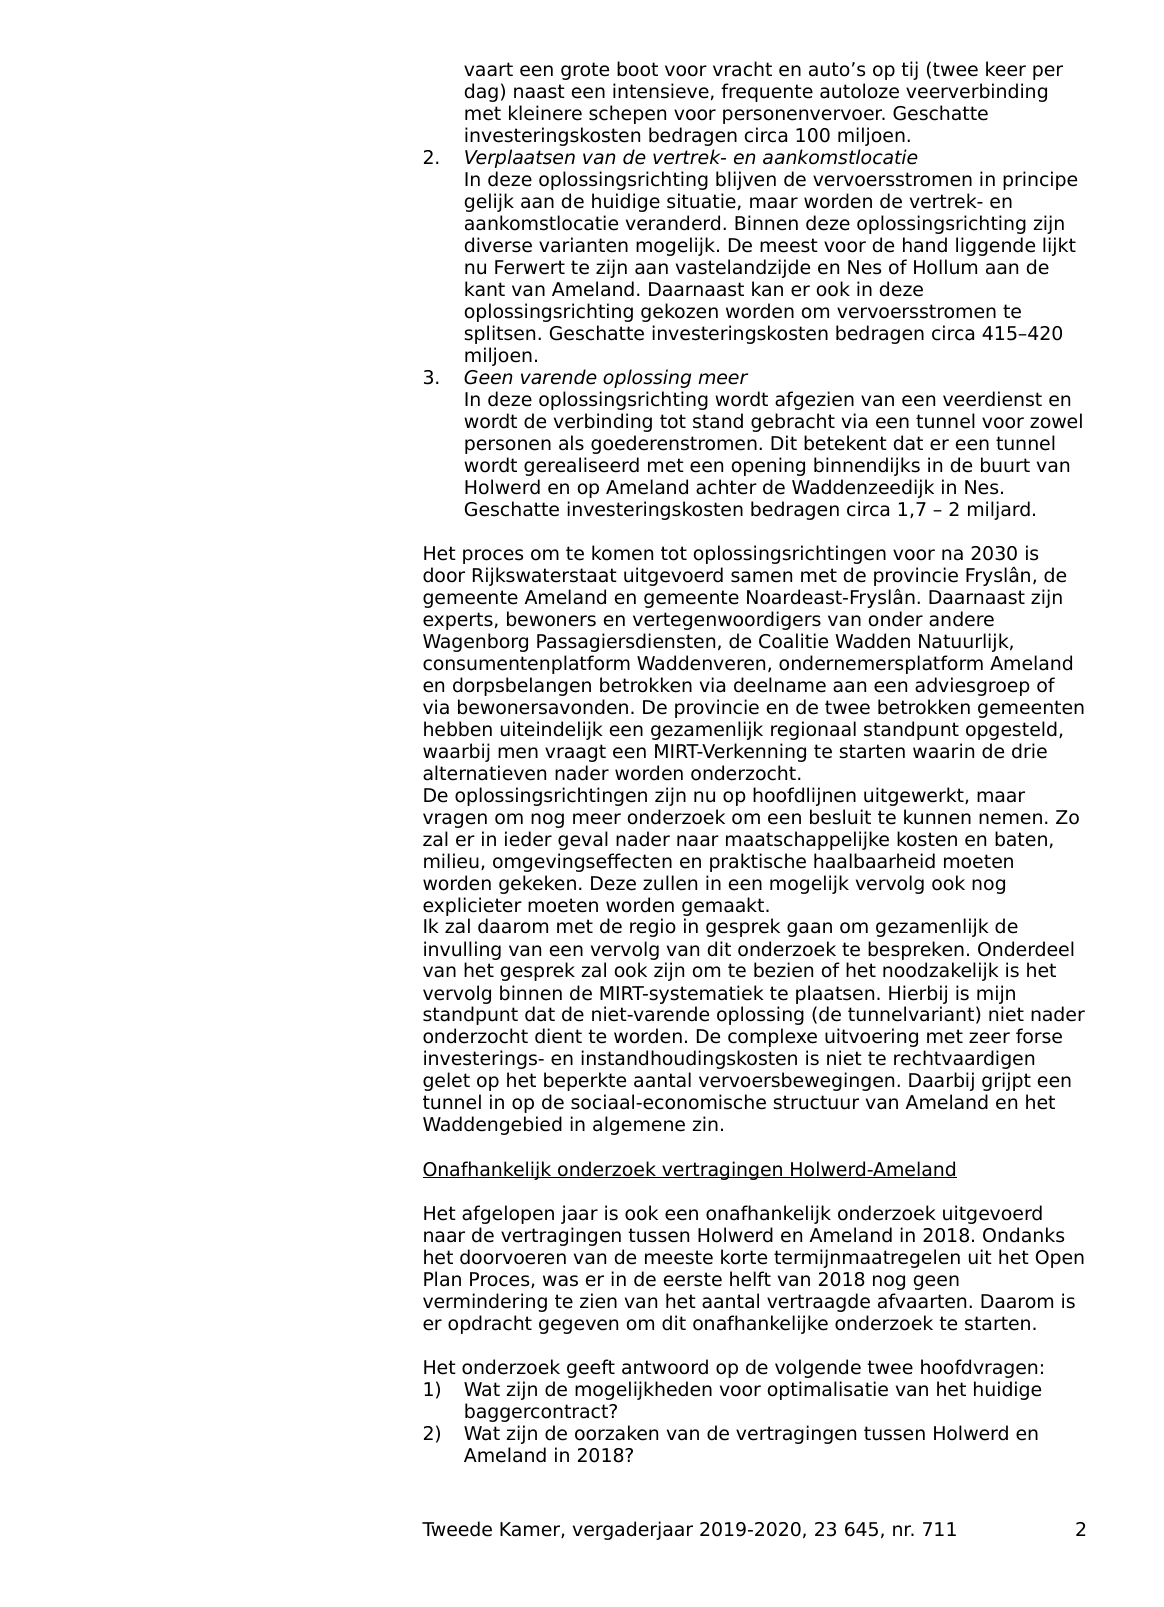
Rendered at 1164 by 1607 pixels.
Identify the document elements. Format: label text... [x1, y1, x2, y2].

text In deze oplossingsrichting blijven de vervoersstromen in principe gelijk aan de huidige situatie, maar worden de vertrek- en aankomstlocatie veranderd. Binnen deze oplossingsrichting zijn diverse varianten mogelijk. De meest voor de hand liggende lijkt nu Ferwert te zijn aan vastelandzijde en Nes of Hollum aan de kant van Ameland. Daarnaast kan er ook in deze oplossingsrichting gekozen worden om vervoersstromen te splitsen. Geschatte investeringskosten bedragen circa 415–420 miljoen. [464, 169, 1087, 367]
subtitle Onafhankelijk onderzoek vertragingen Holwerd-Ameland [422, 1158, 1087, 1180]
text Ik zal daarom met de regio in gesprek gaan om gezamenlijk de invulling van een vervolg van dit onderzoek te bespreken. Onderdeel van het gesprek zal ook zijn om te bezien of het noodzakelijk is het vervolg binnen de MIRT-systematiek te plaatsen. Hierbij is mijn standpunt dat de niet-varende oplossing (de tunnelvariant) niet nader onderzocht dient te worden. De complexe uitvoering met zeer forse investerings- en instandhoudingskosten is niet te rechtvaardigen gelet op het beperkte aantal vervoersbewegingen. Daarbij grijpt een tunnel in op de sociaal-economische structuur van Ameland en het Waddengebied in algemene zin. [422, 916, 1087, 1136]
text In deze oplossingsrichting wordt afgezien van een veerdienst en wordt de verbinding tot stand gebracht via een tunnel voor zowel personen als goederenstromen. Dit betekent dat er een tunnel wordt gerealiseerd met een opening binnendijks in de buurt van Holwerd en op Ameland achter de Waddenzeedijk in Nes. Geschatte investeringskosten bedragen circa 1,7 – 2 miljard. [464, 389, 1087, 521]
text Het onderzoek geeft antwoord op de volgende twee hoofdvragen: [422, 1357, 1087, 1379]
text 2. Verplaatsen van de vertrek- en aankomstlocatie [422, 147, 1087, 169]
text 1) Wat zijn de mogelijkheden voor optimalisatie van het huidige baggercontract? [422, 1379, 1087, 1423]
text De oplossingsrichtingen zijn nu op hoofdlijnen uitgewerkt, maar vragen om nog meer onderzoek om een besluit te kunnen nemen. Zo zal er in ieder geval nader naar maatschappelijke kosten en baten, milieu, omgevingseffecten en praktische haalbaarheid moeten worden gekeken. Deze zullen in een mogelijk vervolg ook nog explicieter moeten worden gemaakt. [422, 784, 1087, 916]
text 3. Geen varende oplossing meer [422, 367, 1087, 389]
text 2) Wat zijn de oorzaken van de vertragingen tussen Holwerd en Ameland in 2018? [422, 1423, 1087, 1467]
text vaart een grote boot voor vracht en auto’s op tij (twee keer per dag) naast een intensieve, frequente autoloze veerverbinding met kleinere schepen voor personenvervoer. Geschatte investeringskosten bedragen circa 100 miljoen. [464, 59, 1087, 147]
text Het proces om te komen tot oplossingsrichtingen voor na 2030 is door Rijkswaterstaat uitgevoerd samen met de provincie Fryslân, de gemeente Ameland en gemeente Noardeast-Fryslân. Daarnaast zijn experts, bewoners en vertegenwoordigers van onder andere Wagenborg Passagiersdiensten, de Coalitie Wadden Natuurlijk, consumentenplatform Waddenveren, ondernemersplatform Ameland en dorpsbelangen betrokken via deelname aan een adviesgroep of via bewonersavonden. De provincie en de twee betrokken gemeenten hebben uiteindelijk een gezamenlijk regionaal standpunt opgesteld, waarbij men vraagt een MIRT-Verkenning te starten waarin de drie alternatieven nader worden onderzocht. [422, 543, 1087, 784]
text Het afgelopen jaar is ook een onafhankelijk onderzoek uitgevoerd naar de vertragingen tussen Holwerd en Ameland in 2018. Ondanks het doorvoeren van de meeste korte termijnmaatregelen uit het Open Plan Proces, was er in de eerste helft van 2018 nog geen vermindering te zien van het aantal vertraagde afvaarten. Daarom is er opdracht gegeven om dit onafhankelijke onderzoek te starten. [422, 1203, 1087, 1334]
